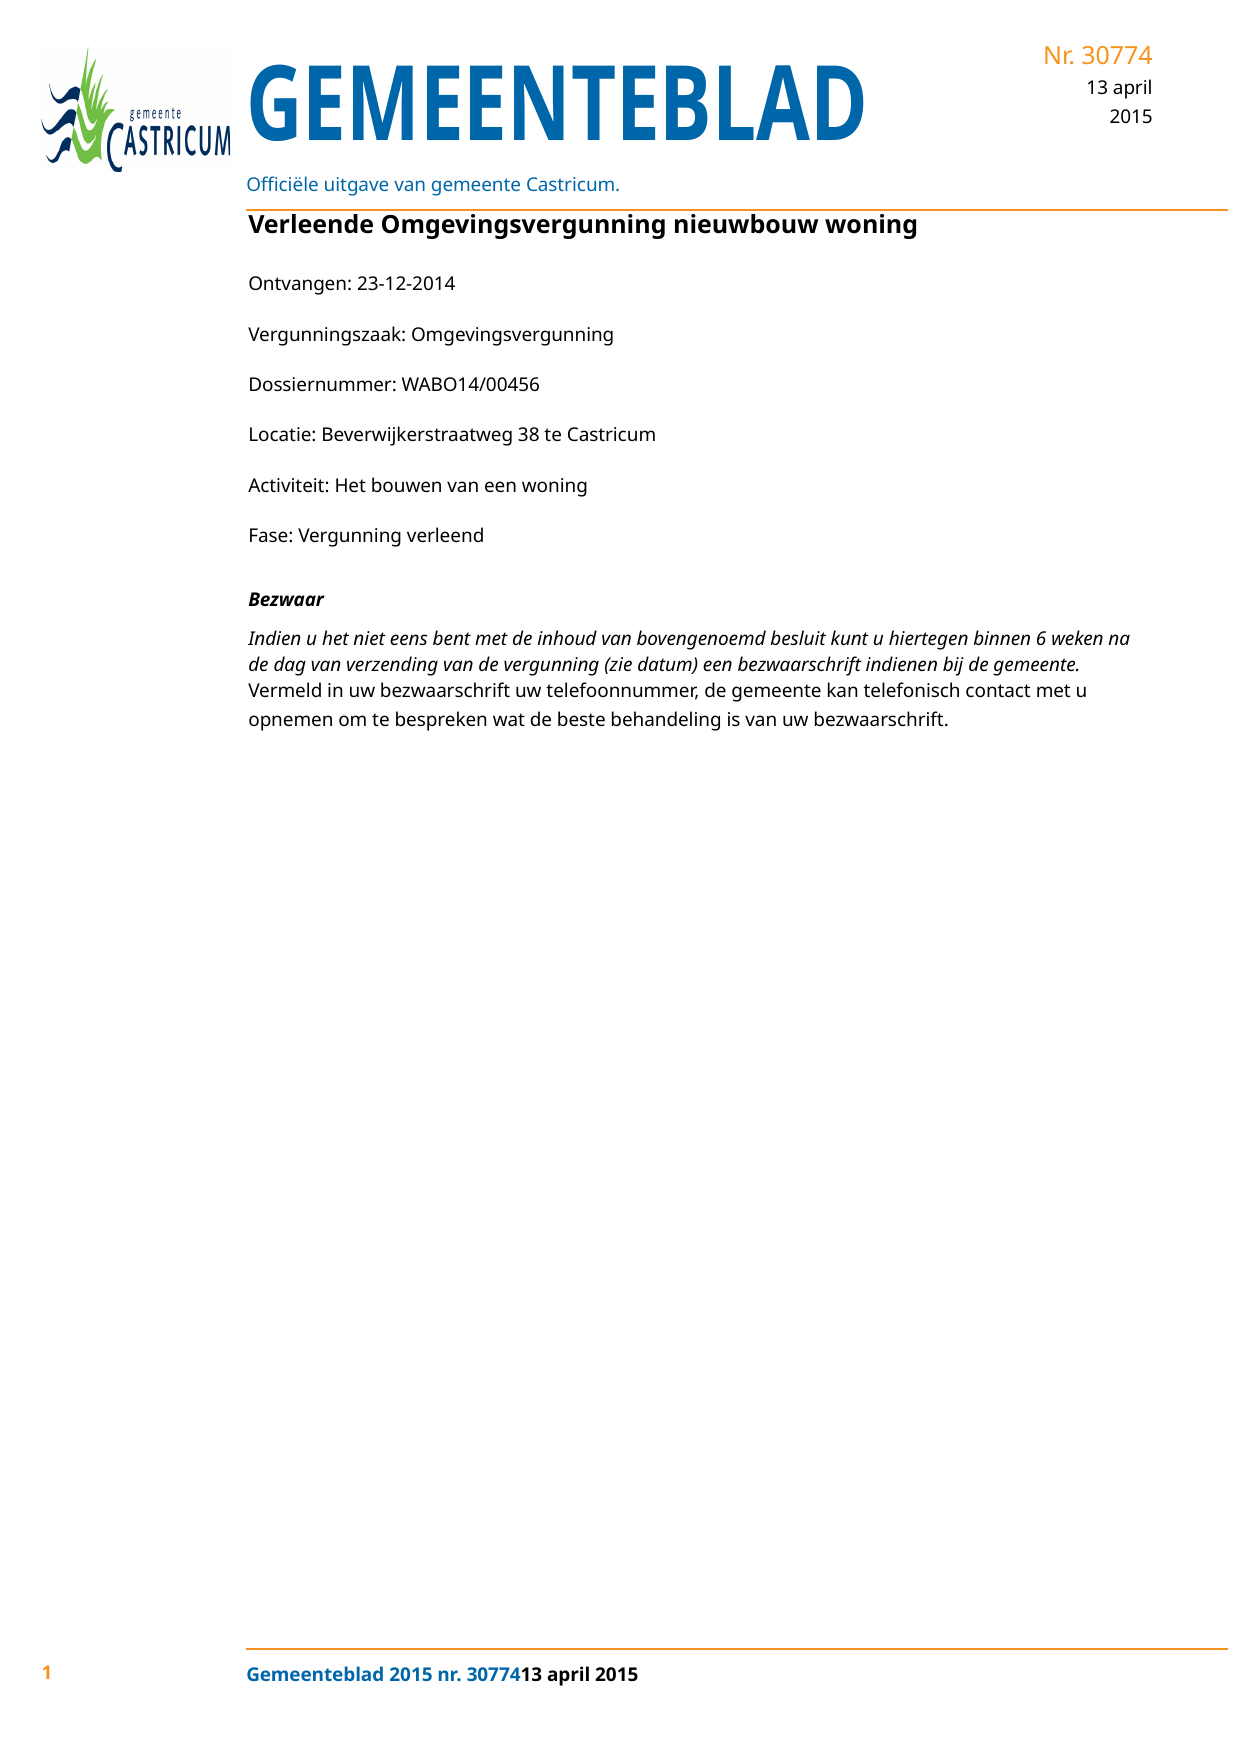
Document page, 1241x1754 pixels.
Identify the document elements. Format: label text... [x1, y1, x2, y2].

text Locatie: Beverwijkerstraatweg 38 te Castricum [248, 422, 1152, 447]
text Verleende Omgevingsvergunning nieuwbouw woning [248, 211, 1152, 241]
text Vergunningszaak: Omgevingsvergunning [248, 321, 1152, 346]
text Fase: Vergunning verleend [248, 522, 1152, 548]
text Ontvangen: 23-12-2014 [248, 270, 1152, 296]
text Bezwaar [248, 586, 1152, 612]
text Activiteit: Het bouwen van een woning [248, 472, 1152, 498]
text Vermeld in uw bezwaarschrift uw telefoonnummer, de gemeente kan telefonisch contact met u opnemen om te bespreken wat de beste behandeling is van uw bezwaarschrift. [248, 677, 1152, 732]
picture [41, 47, 231, 172]
text Dossiernummer: WABO14/00456 [248, 371, 1152, 397]
text Indien u het niet eens bent met de inhoud van bovengenoemd besluit kunt u hiertegen binnen 6 weken na de dag van verzending van de vergunning (zie datum) een bezwaarschrift indienen bij de gemeente. [248, 626, 1152, 677]
